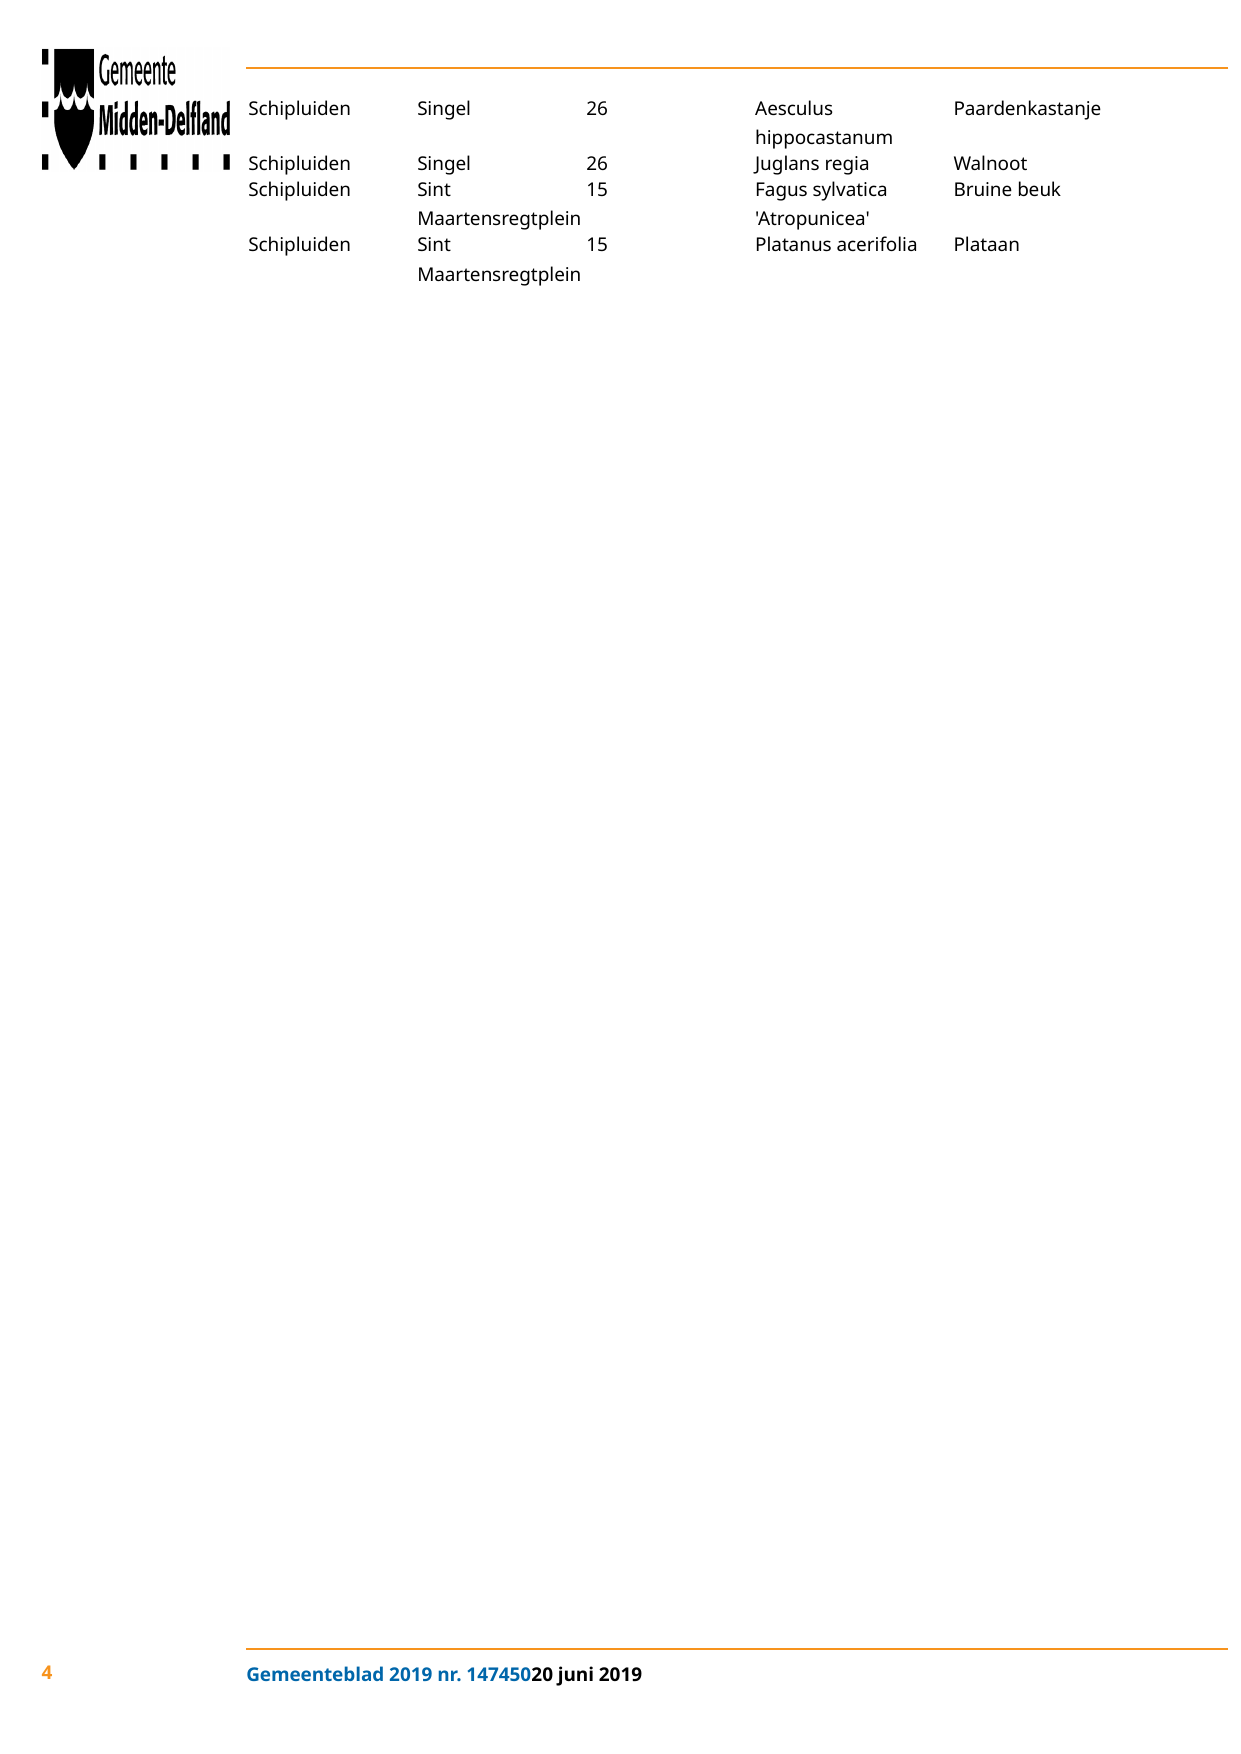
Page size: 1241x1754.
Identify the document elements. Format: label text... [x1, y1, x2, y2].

table_cell Schipluiden [248, 95, 417, 150]
table_cell Aesculus hippocastanum [755, 95, 953, 150]
table_cell Sint Maartensregtplein [417, 176, 586, 231]
table_cell Juglans regia [755, 150, 953, 176]
picture [41, 47, 231, 172]
table_cell Singel [417, 95, 586, 150]
table_cell Paardenkastanje [953, 95, 1152, 150]
table_cell 15 [586, 176, 755, 231]
table_cell Plataan [953, 231, 1152, 286]
table_cell Walnoot [953, 150, 1152, 176]
table_cell Platanus acerifolia [755, 231, 953, 286]
table_cell Schipluiden [248, 176, 417, 231]
table_cell 26 [586, 150, 755, 176]
table_cell Sint Maartensregtplein [417, 231, 586, 286]
table_cell Bruine beuk [953, 176, 1152, 231]
table_cell 26 [586, 95, 755, 150]
table_cell 15 [586, 231, 755, 286]
table_cell Schipluiden [248, 150, 417, 176]
table_cell Fagus sylvatica 'Atropunicea' [755, 176, 953, 231]
table_cell Singel [417, 150, 586, 176]
table_cell Schipluiden [248, 231, 417, 286]
